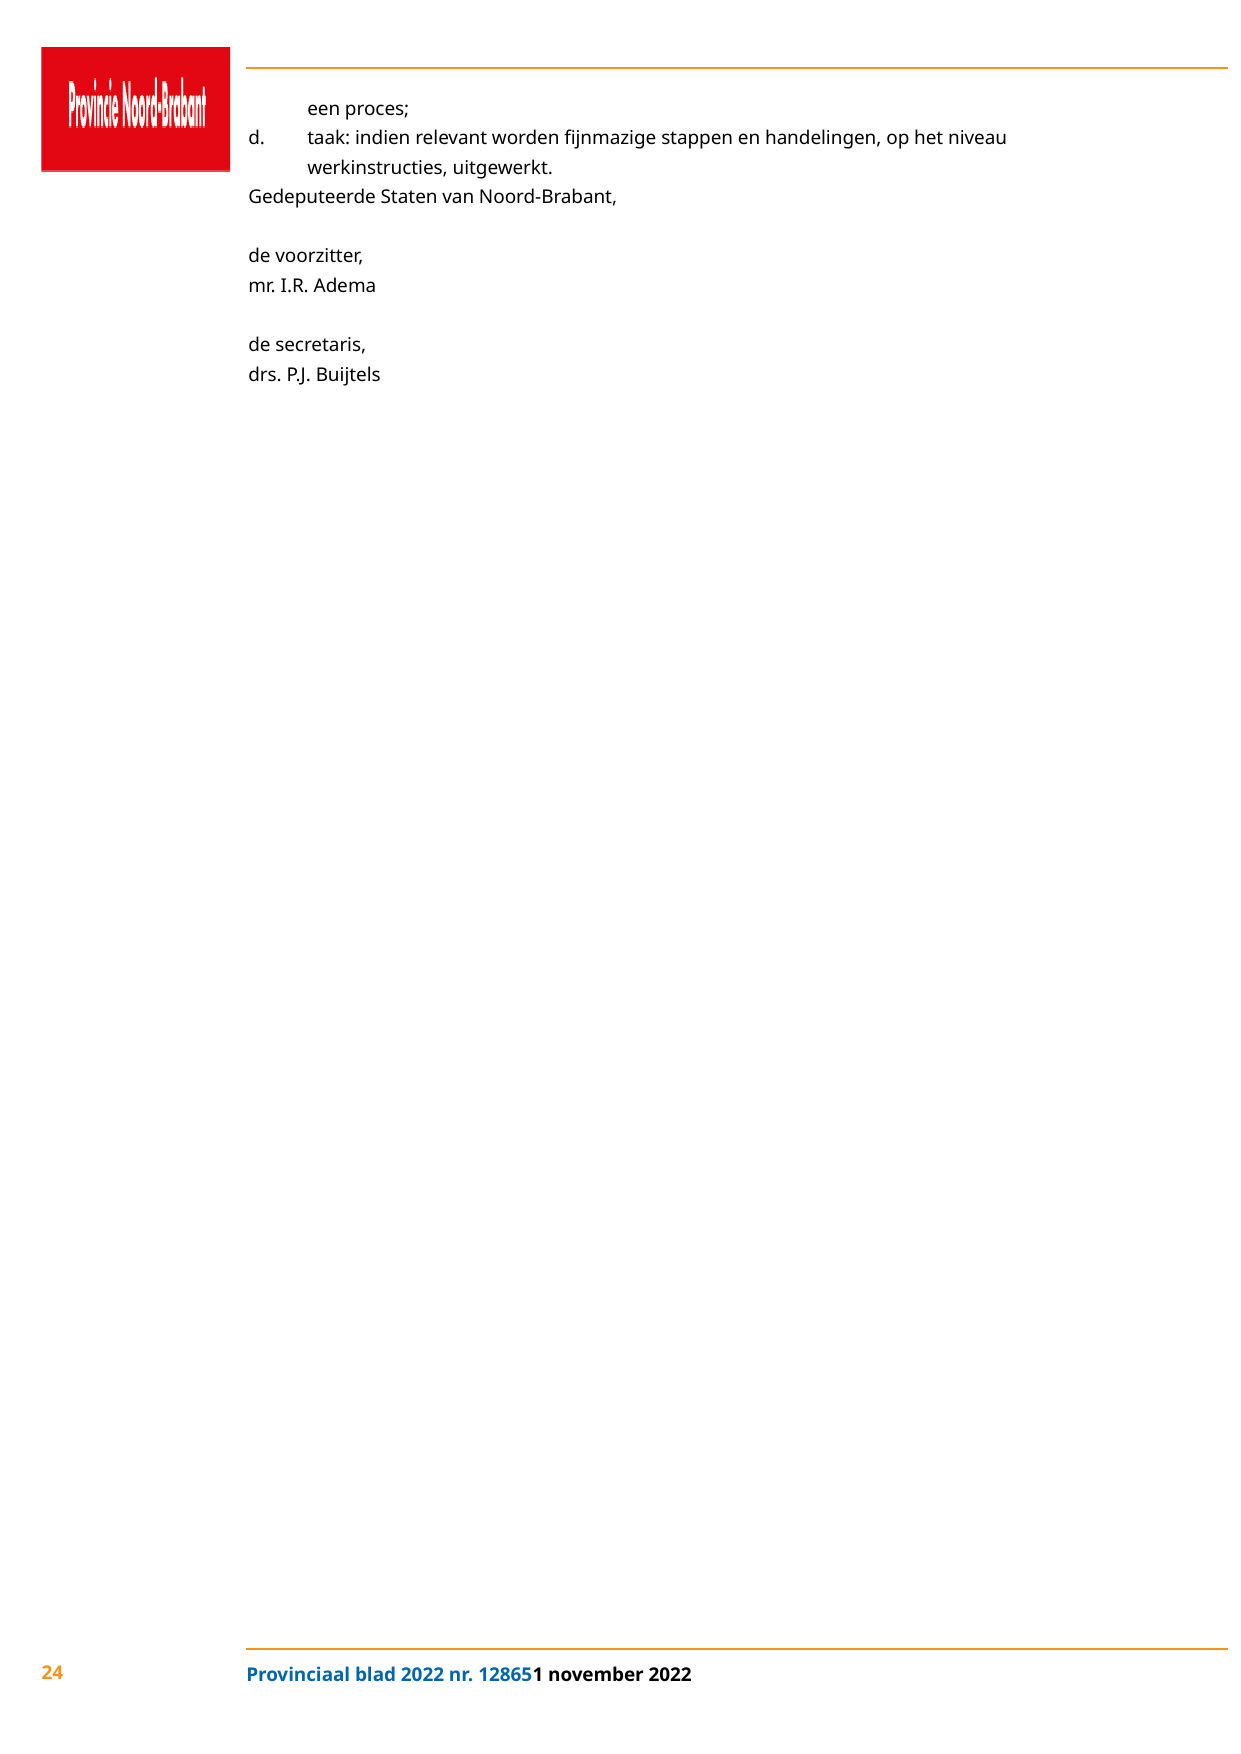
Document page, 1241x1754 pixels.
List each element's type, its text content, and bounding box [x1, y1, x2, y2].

text de secretaris, [248, 331, 1152, 357]
text mr. I.R. Adema [248, 272, 1152, 298]
text de voorzitter, [248, 243, 1152, 268]
picture [41, 47, 231, 172]
list taak: indien relevant worden fijnmazige stappen en handelingen, op het niveau werkinstructies, uitgewerkt. [248, 124, 1152, 180]
text Gedeputeerde Staten van Noord-Brabant, [248, 183, 1152, 209]
list een proces; [248, 95, 1152, 121]
text drs. P.J. Buijtels [248, 361, 1152, 387]
